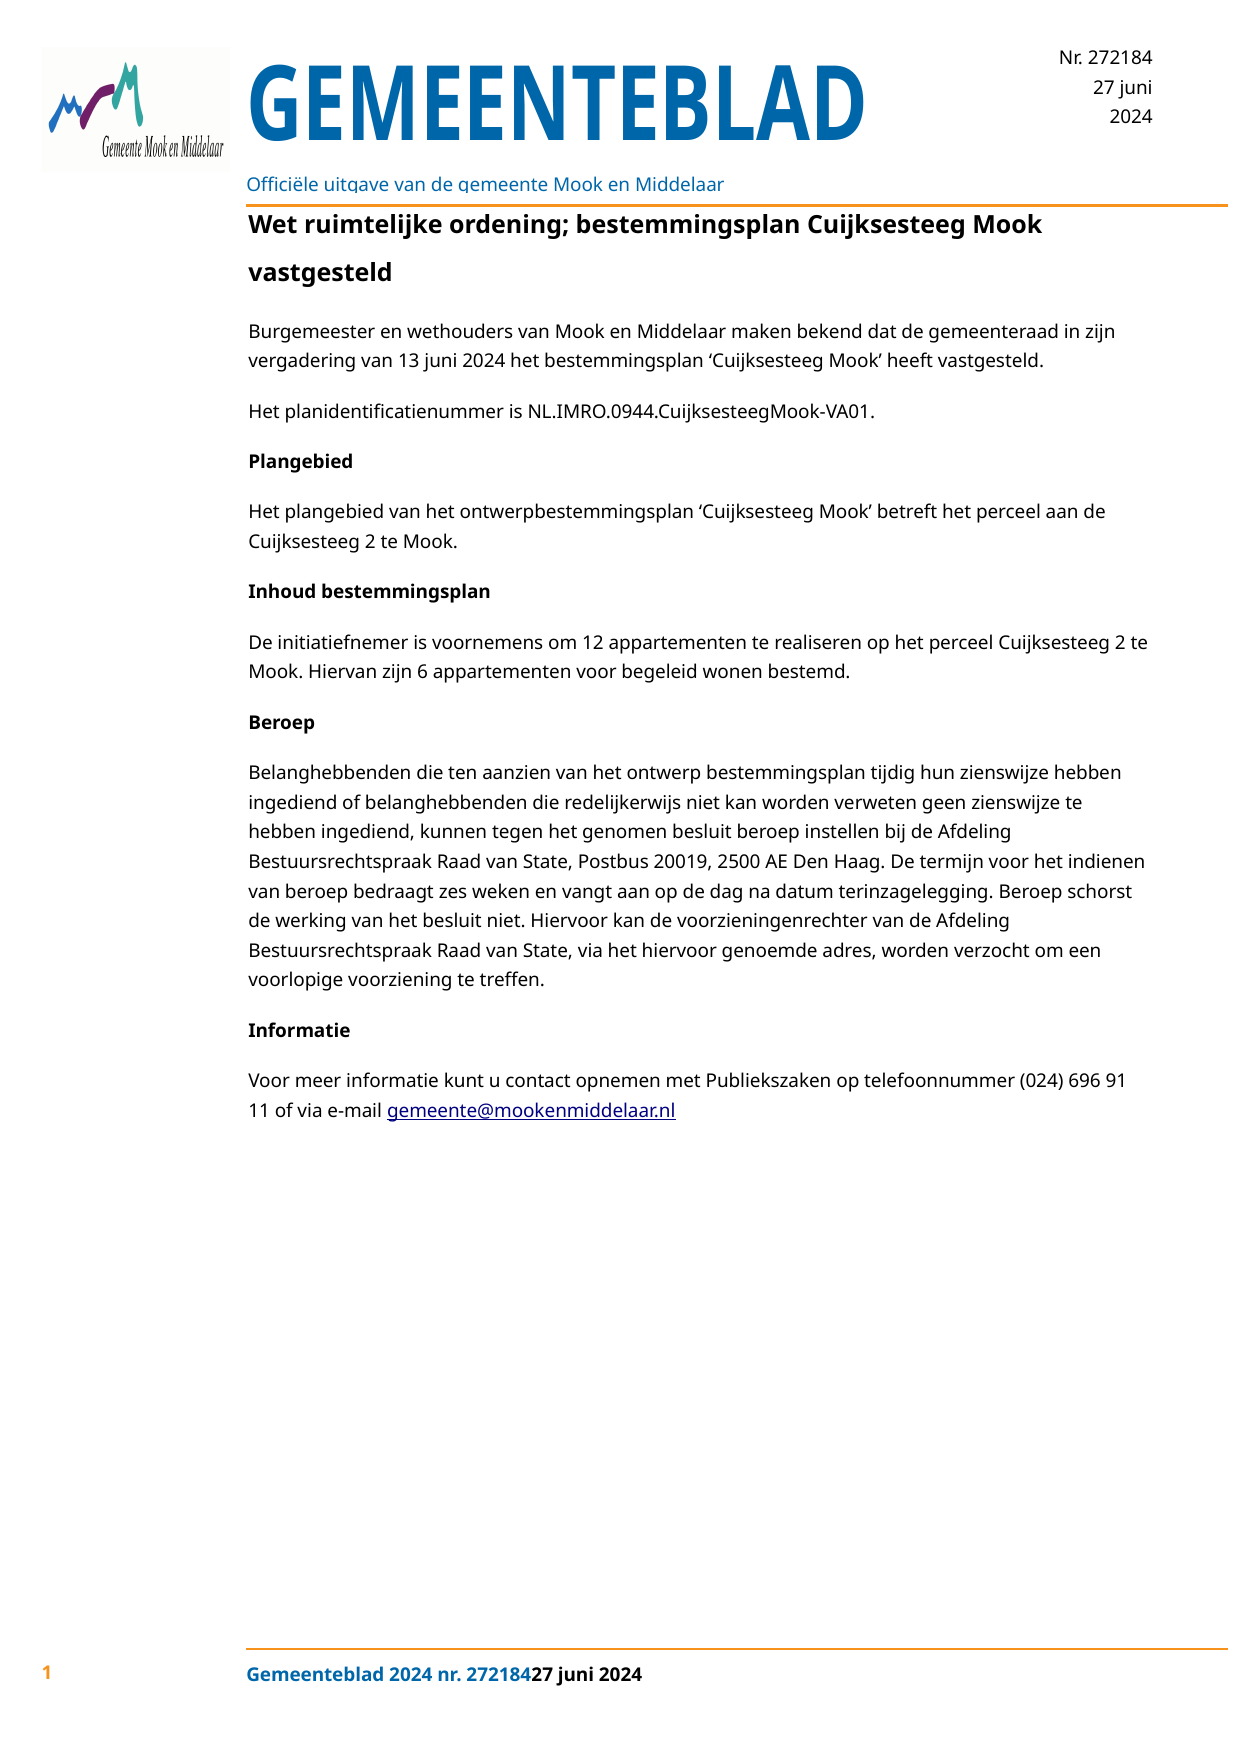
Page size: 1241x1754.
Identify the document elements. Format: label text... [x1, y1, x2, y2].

text Wet ruimtelijke ordening; bestemmingsplan Cuijksesteeg Mook vastgesteld [248, 207, 1152, 288]
text Het planidentificatienummer is NL.IMRO.0944.CuijksesteegMook-VA01. [248, 398, 1152, 424]
text Inhoud bestemmingsplan [248, 579, 1152, 604]
text Het plangebied van het ontwerpbestemmingsplan ‘Cuijksesteeg Mook’ betreft het perceel aan de Cuijksesteeg 2 te Mook. [248, 499, 1152, 554]
text Plangebied [248, 448, 1152, 474]
picture [41, 47, 231, 172]
text Burgemeester en wethouders van Mook en Middelaar maken bekend dat de gemeenteraad in zijn vergadering van 13 juni 2024 het bestemmingsplan ‘Cuijksesteeg Mook’ heeft vastgesteld. [248, 318, 1152, 373]
text Belanghebbenden die ten aanzien van het ontwerp bestemmingsplan tijdig hun zienswijze hebben ingediend of belanghebbenden die redelijkerwijs niet kan worden verweten geen zienswijze te hebben ingediend, kunnen tegen het genomen besluit beroep instellen bij de Afdeling Bestuursrechtspraak Raad van State, Postbus 20019, 2500 AE Den Haag. De termijn voor het indienen van beroep bedraagt zes weken en vangt aan op de dag na datum terinzagelegging. Beroep schorst de werking van het besluit niet. Hiervoor kan de voorzieningenrechter van de Afdeling Bestuursrechtspraak Raad van State, via het hiervoor genoemde adres, worden verzocht om een voorlopige voorziening te treffen. [248, 759, 1152, 992]
text Beroep [248, 709, 1152, 735]
text Informatie [248, 1017, 1152, 1043]
text De initiatiefnemer is voornemens om 12 appartementen te realiseren op het perceel Cuijksesteeg 2 te Mook. Hiervan zijn 6 appartementen voor begeleid wonen bestemd. [248, 629, 1152, 684]
text Voor meer informatie kunt u contact opnemen met Publiekszaken op telefoonnummer (024) 696 91 11 of via e-mail gemeente@mookenmiddelaar.nl [248, 1067, 1152, 1123]
